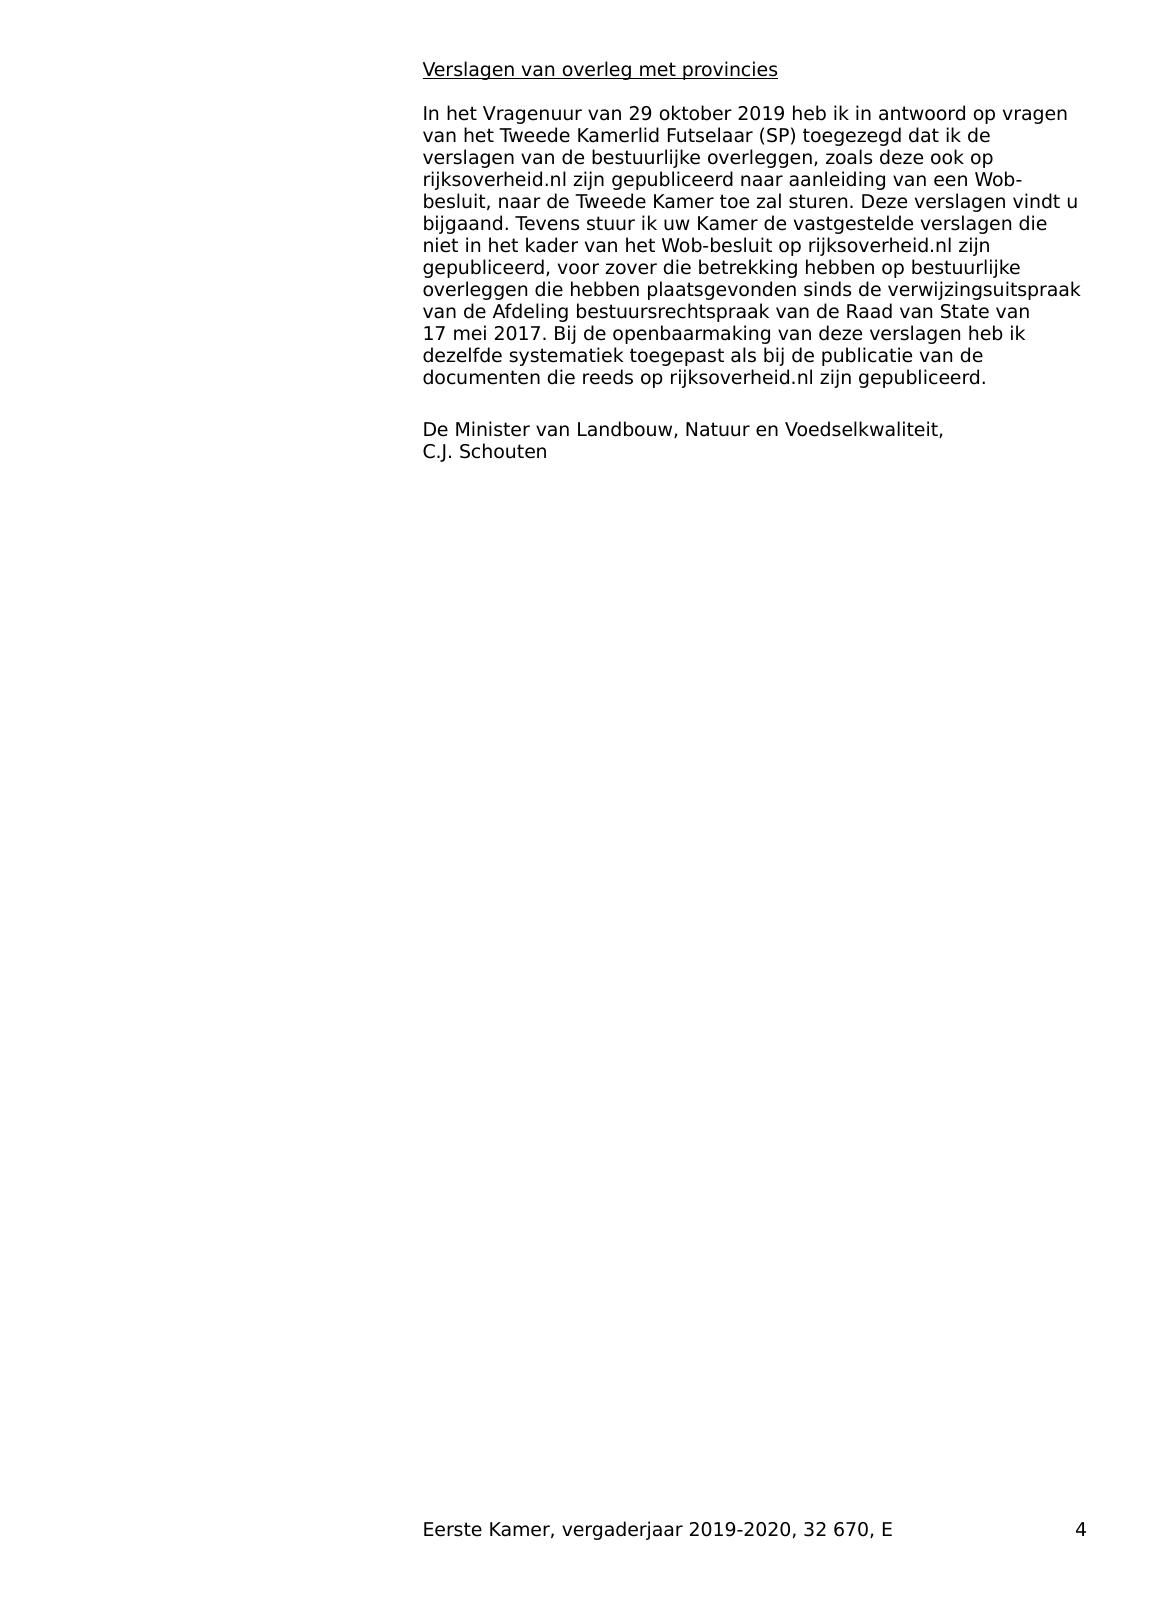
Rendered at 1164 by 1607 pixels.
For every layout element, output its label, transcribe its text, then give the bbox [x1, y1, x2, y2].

subtitle Verslagen van overleg met provincies [422, 59, 1087, 81]
text In het Vragenuur van 29 oktober 2019 heb ik in antwoord op vragen van het Tweede Kamerlid Futselaar (SP) toegezegd dat ik de verslagen van de bestuurlijke overleggen, zoals deze ook op rijksoverheid.nl zijn gepubliceerd naar aanleiding van een Wob-besluit, naar de Tweede Kamer toe zal sturen. Deze verslagen vindt u bijgaand. Tevens stuur ik uw Kamer de vastgestelde verslagen die niet in het kader van het Wob-besluit op rijksoverheid.nl zijn gepubliceerd, voor zover die betrekking hebben op bestuurlijke overleggen die hebben plaatsgevonden sinds de verwijzingsuitspraak van de Afdeling bestuursrechtspraak van de Raad van State van 17 mei 2017. Bij de openbaarmaking van deze verslagen heb ik dezelfde systematiek toegepast als bij de publicatie van de documenten die reeds op rijksoverheid.nl zijn gepubliceerd. [422, 103, 1087, 389]
text De Minister van Landbouw, Natuur en Voedselkwaliteit, C.J. Schouten [422, 419, 1087, 463]
